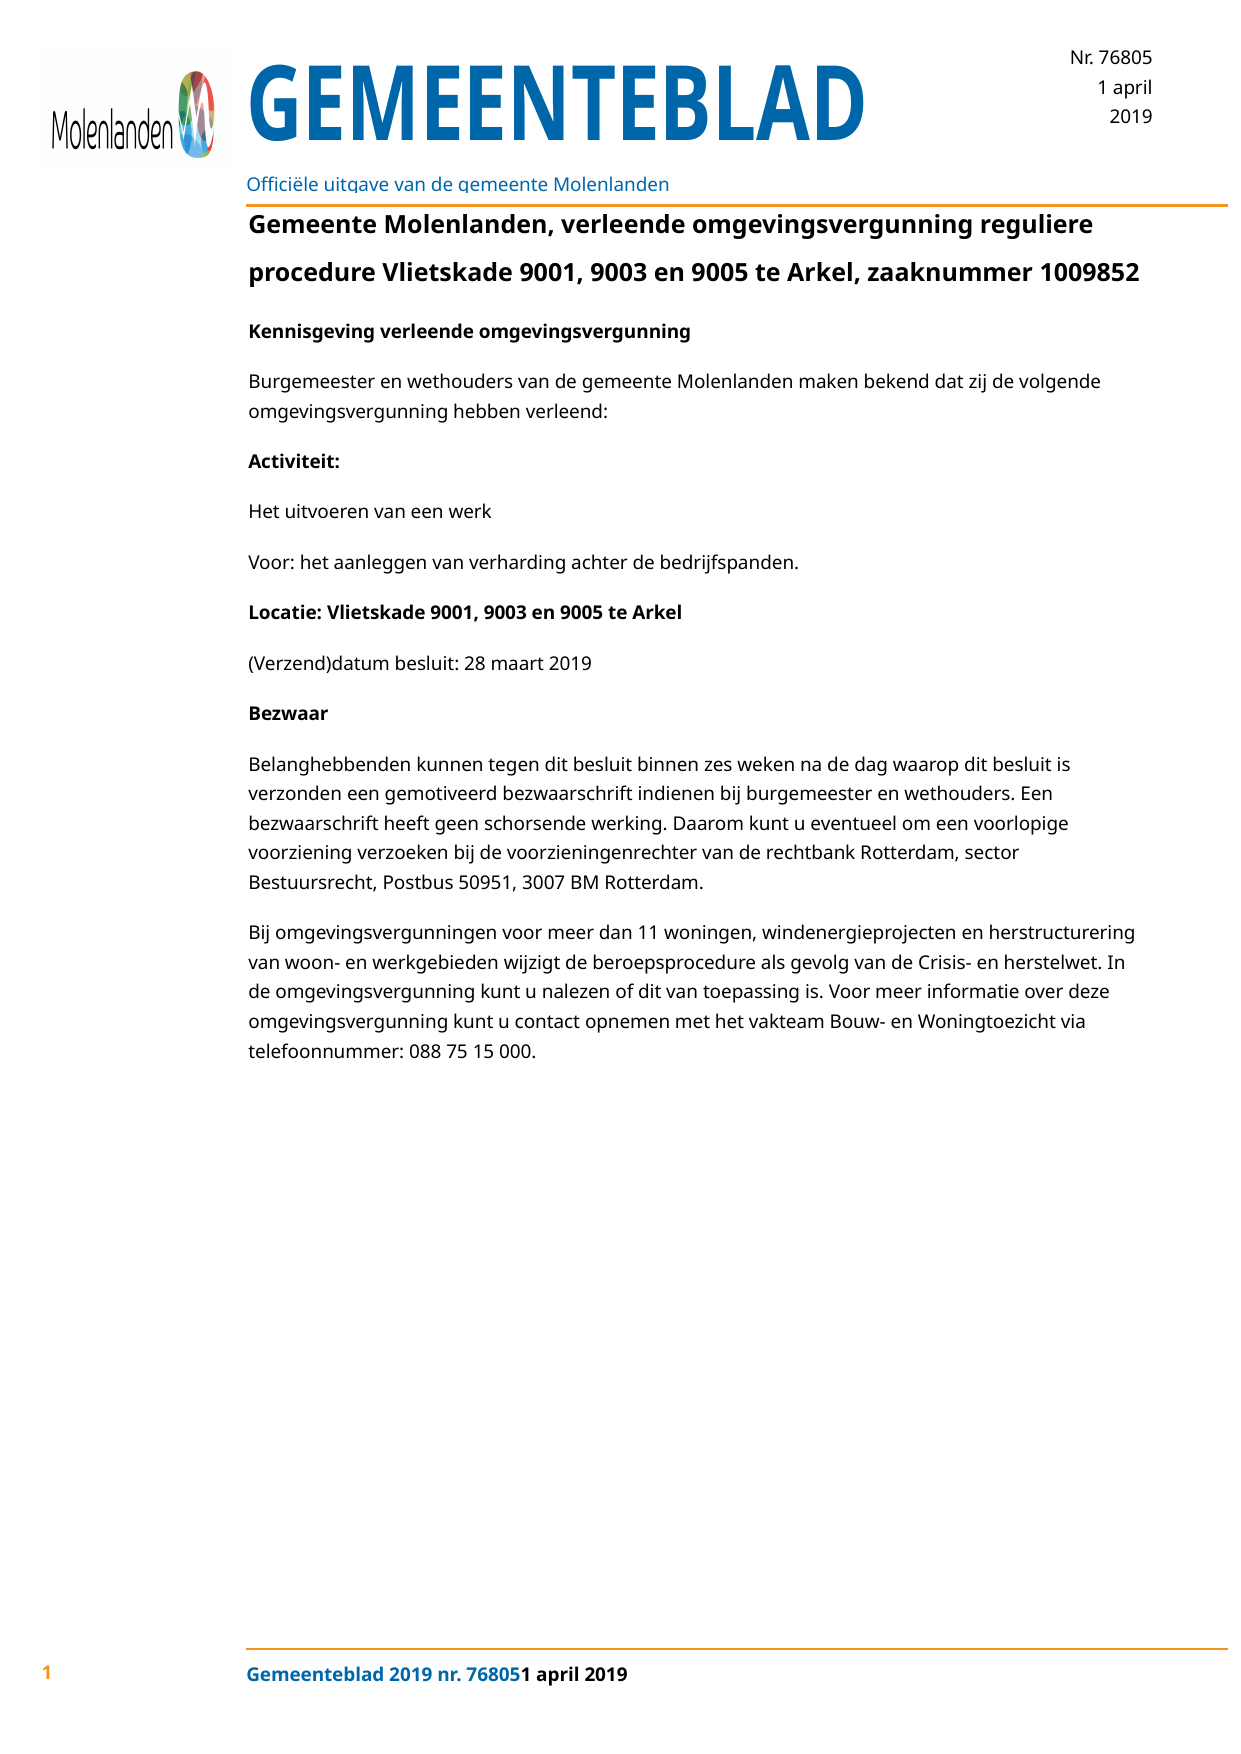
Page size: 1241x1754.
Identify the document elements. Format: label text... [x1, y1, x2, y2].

picture [41, 47, 231, 172]
text Locatie: Vlietskade 9001, 9003 en 9005 te Arkel [248, 599, 1152, 625]
text Bij omgevingsvergunningen voor meer dan 11 woningen, windenergieprojecten en herstructurering van woon- en werkgebieden wijzigt de beroepsprocedure als gevolg van de Crisis- en herstelwet. In de omgevingsvergunning kunt u nalezen of dit van toepassing is. Voor meer informatie over deze omgevingsvergunning kunt u contact opnemen met het vakteam Bouw- en Woningtoezicht via telefoonnummer: 088 75 15 000. [248, 919, 1152, 1064]
text Voor: het aanleggen van verharding achter de bedrijfspanden. [248, 549, 1152, 575]
text Belanghebbenden kunnen tegen dit besluit binnen zes weken na de dag waarop dit besluit is verzonden een gemotiveerd bezwaarschrift indienen bij burgemeester en wethouders. Een bezwaarschrift heeft geen schorsende werking. Daarom kunt u eventueel om een voorlopige voorziening verzoeken bij de voorzieningenrechter van de rechtbank Rotterdam, sector Bestuursrecht, Postbus 50951, 3007 BM Rotterdam. [248, 751, 1152, 895]
text Bezwaar [248, 700, 1152, 726]
text (Verzend)datum besluit: 28 maart 2019 [248, 650, 1152, 676]
text Gemeente Molenlanden, verleende omgevingsvergunning reguliere procedure Vlietskade 9001, 9003 en 9005 te Arkel, zaaknummer 1009852 [248, 207, 1152, 288]
text Burgemeester en wethouders van de gemeente Molenlanden maken bekend dat zij de volgende omgevingsvergunning hebben verleend: [248, 368, 1152, 424]
text Activiteit: [248, 448, 1152, 474]
text Het uitvoeren van een werk [248, 499, 1152, 524]
text Kennisgeving verleende omgevingsvergunning [248, 318, 1152, 344]
